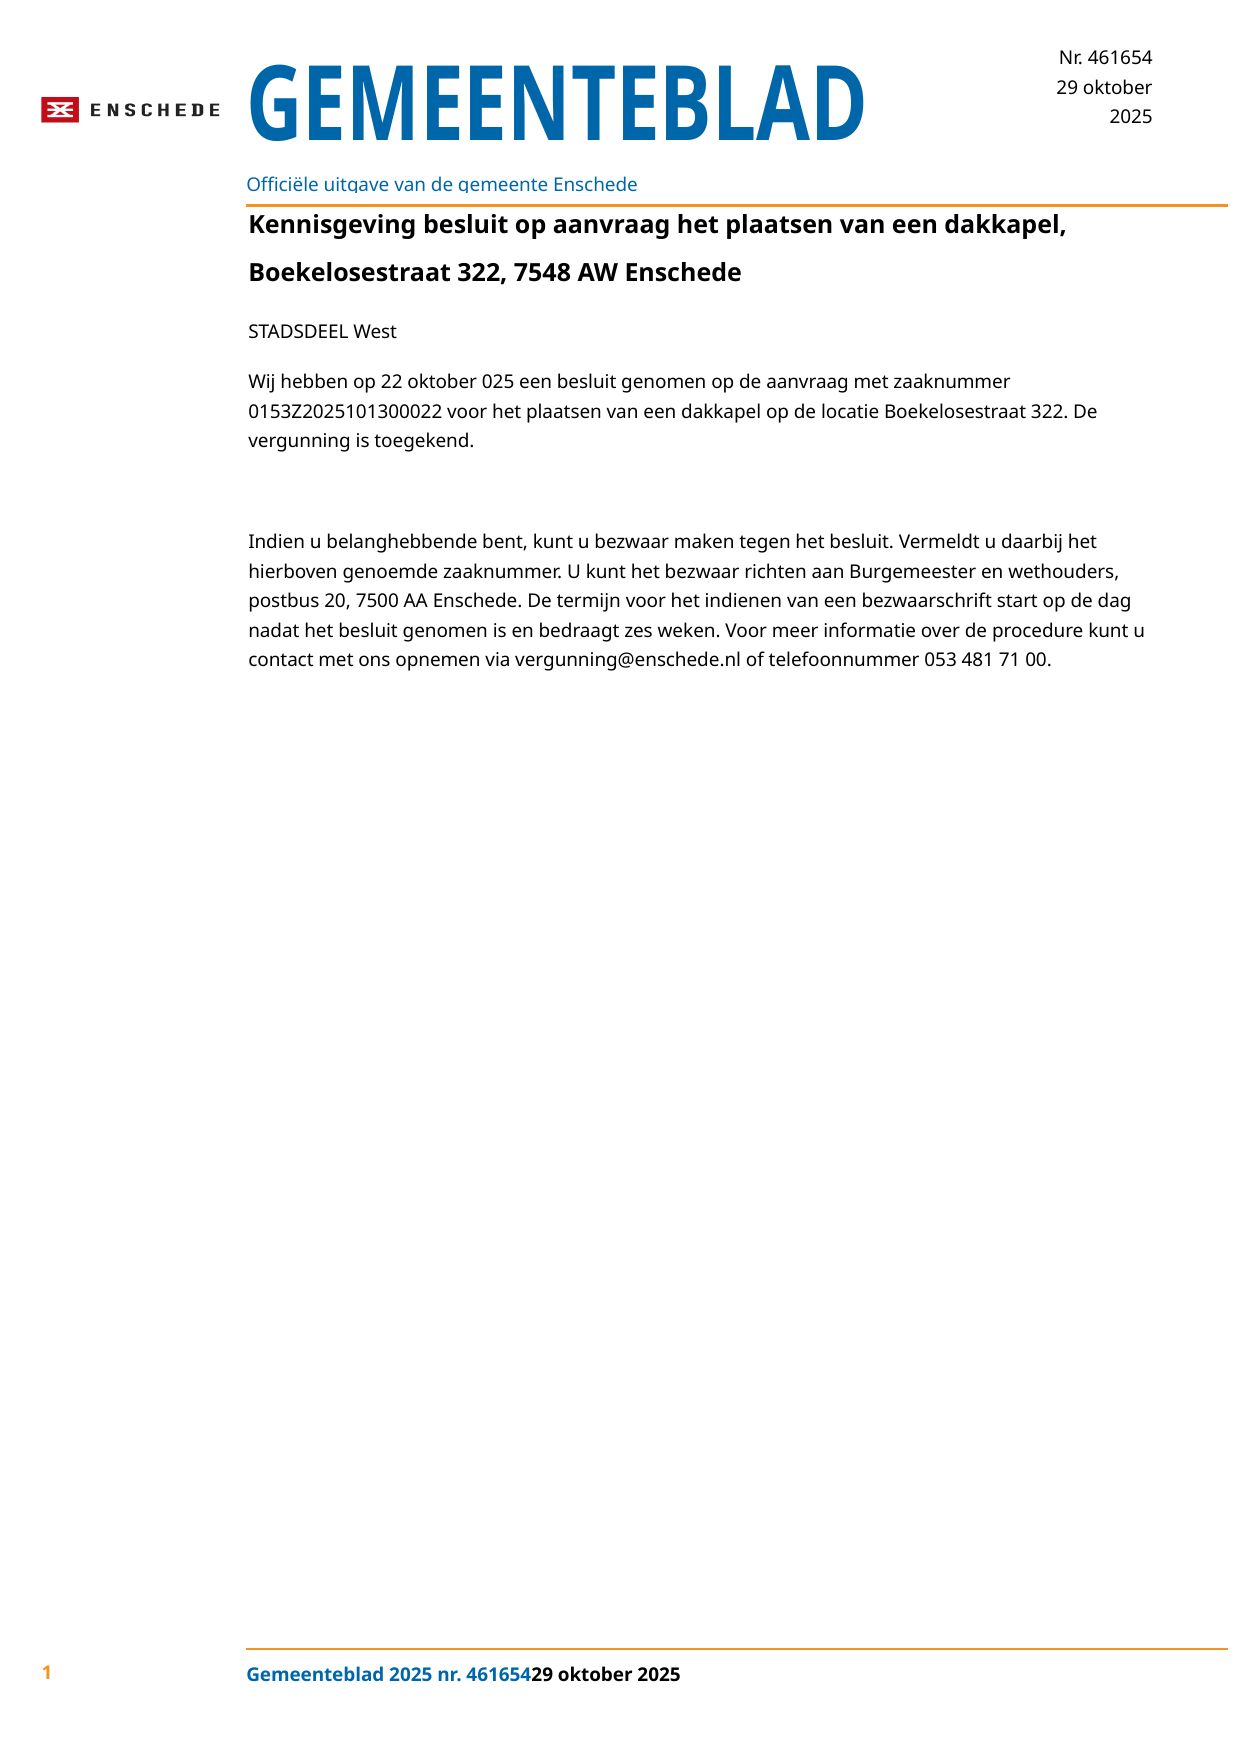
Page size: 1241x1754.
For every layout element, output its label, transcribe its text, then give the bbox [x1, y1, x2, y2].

picture [41, 47, 231, 172]
text Indien u belanghebbende bent, kunt u bezwaar maken tegen het besluit. Vermeldt u daarbij het hierboven genoemde zaaknummer. U kunt het bezwaar richten aan Burgemeester en wethouders, postbus 20, 7500 AA Enschede. De termijn voor het indienen van een bezwaarschrift start op de dag nadat het besluit genomen is en bedraagt zes weken. Voor meer informatie over de procedure kunt u contact met ons opnemen via vergunning@enschede.nl of telefoonnummer 053 481 71 00. [248, 528, 1152, 672]
text STADSDEEL West [248, 318, 1152, 344]
text Wij hebben op 22 oktober 025 een besluit genomen op de aanvraag met zaaknummer 0153Z2025101300022 voor het plaatsen van een dakkapel op de locatie Boekelosestraat 322. De vergunning is toegekend. [248, 368, 1152, 453]
text Kennisgeving besluit op aanvraag het plaatsen van een dakkapel, Boekelosestraat 322, 7548 AW Enschede [248, 207, 1152, 288]
